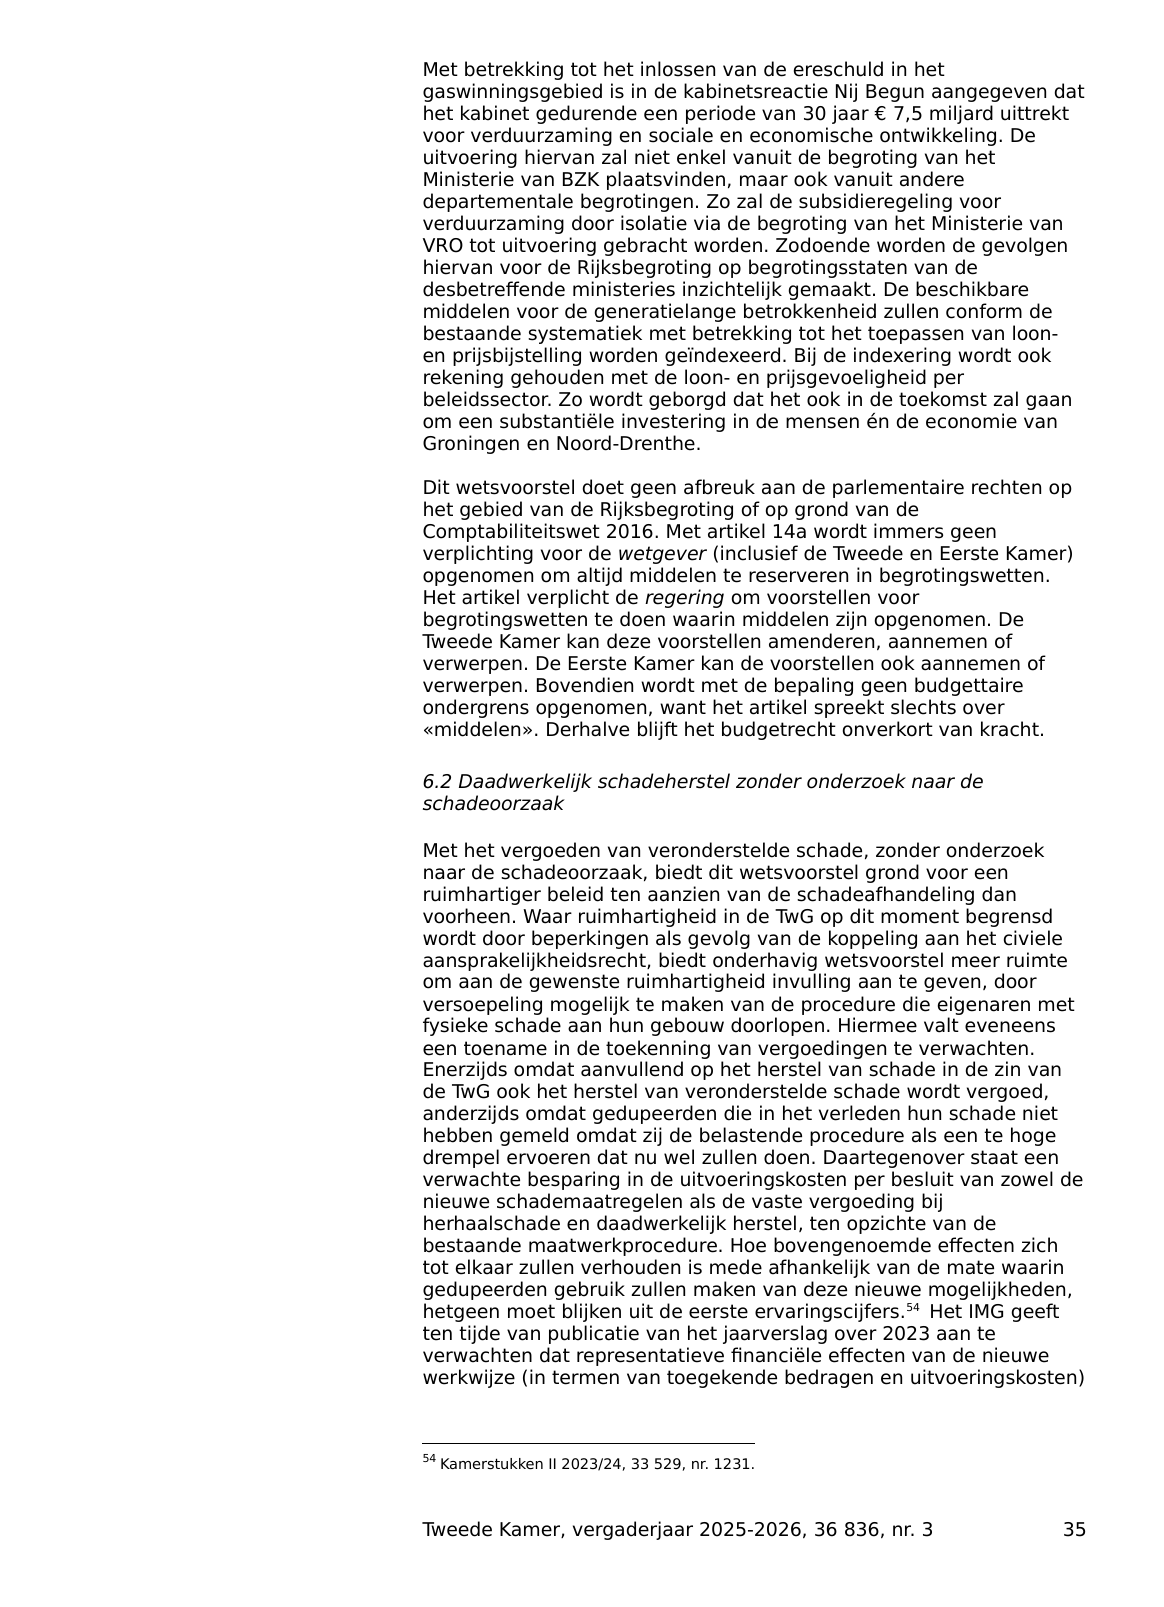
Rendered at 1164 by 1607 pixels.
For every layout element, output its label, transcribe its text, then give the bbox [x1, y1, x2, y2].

subtitle 6.2 Daadwerkelijk schadeherstel zonder onderzoek naar de schadeoorzaak [422, 771, 1087, 814]
text Dit wetsvoorstel doet geen afbreuk aan de parlementaire rechten op het gebied van de Rijksbegroting of op grond van de Comptabiliteitswet 2016. Met artikel 14a wordt immers geen verplichting voor de wetgever (inclusief de Tweede en Eerste Kamer) opgenomen om altijd middelen te reserveren in begrotingswetten. Het artikel verplicht de regering om voorstellen voor begrotingswetten te doen waarin middelen zijn opgenomen. De Tweede Kamer kan deze voorstellen amenderen, aannemen of verwerpen. De Eerste Kamer kan de voorstellen ook aannemen of verwerpen. Bovendien wordt met de bepaling geen budgettaire ondergrens opgenomen, want het artikel spreekt slechts over «middelen». Derhalve blijft het budgetrecht onverkort van kracht. [422, 477, 1087, 741]
text Met betrekking tot het inlossen van de ereschuld in het gaswinningsgebied is in de kabinetsreactie Nij Begun aangegeven dat het kabinet gedurende een periode van 30 jaar € 7,5 miljard uittrekt voor verduurzaming en sociale en economische ontwikkeling. De uitvoering hiervan zal niet enkel vanuit de begroting van het Ministerie van BZK plaatsvinden, maar ook vanuit andere departementale begrotingen. Zo zal de subsidieregeling voor verduurzaming door isolatie via de begroting van het Ministerie van VRO tot uitvoering gebracht worden. Zodoende worden de gevolgen hiervan voor de Rijksbegroting op begrotingsstaten van de desbetreffende ministeries inzichtelijk gemaakt. De beschikbare middelen voor de generatielange betrokkenheid zullen conform de bestaande systematiek met betrekking tot het toepassen van loon- en prijsbijstelling worden geïndexeerd. Bij de indexering wordt ook rekening gehouden met de loon- en prijsgevoeligheid per beleidssector. Zo wordt geborgd dat het ook in de toekomst zal gaan om een substantiële investering in de mensen én de economie van Groningen en Noord-Drenthe. [422, 59, 1087, 455]
text Kamerstukken II 2023/24, 33 529, nr. 1231. [422, 1452, 1087, 1474]
text Met het vergoeden van veronderstelde schade, zonder onderzoek naar de schadeoorzaak, biedt dit wetsvoorstel grond voor een ruimhartiger beleid ten aanzien van de schadeafhandeling dan voorheen. Waar ruimhartigheid in de TwG op dit moment begrensd wordt door beperkingen als gevolg van de koppeling aan het civiele aansprakelijkheidsrecht, biedt onderhavig wetsvoorstel meer ruimte om aan de gewenste ruimhartigheid invulling aan te geven, door versoepeling mogelijk te maken van de procedure die eigenaren met fysieke schade aan hun gebouw doorlopen. Hiermee valt eveneens een toename in de toekenning van vergoedingen te verwachten. Enerzijds omdat aanvullend op het herstel van schade in de zin van de TwG ook het herstel van veronderstelde schade wordt vergoed, anderzijds omdat gedupeerden die in het verleden hun schade niet hebben gemeld omdat zij de belastende procedure als een te hoge drempel ervoeren dat nu wel zullen doen. Daartegenover staat een verwachte besparing in de uitvoeringskosten per besluit van zowel de nieuwe schademaatregelen als de vaste vergoeding bij herhaalschade en daadwerkelijk herstel, ten opzichte van de bestaande maatwerkprocedure. Hoe bovengenoemde effecten zich tot elkaar zullen verhouden is mede afhankelijk van de mate waarin gedupeerden gebruik zullen maken van deze nieuwe mogelijkheden, hetgeen moet blijken uit de eerste ervaringscijfers. Het IMG geeft ten tijde van publicatie van het jaarverslag over 2023 aan te verwachten dat representatieve financiële effecten van de nieuwe werkwijze (in termen van toegekende bedragen en uitvoeringskosten) [422, 839, 1087, 1389]
